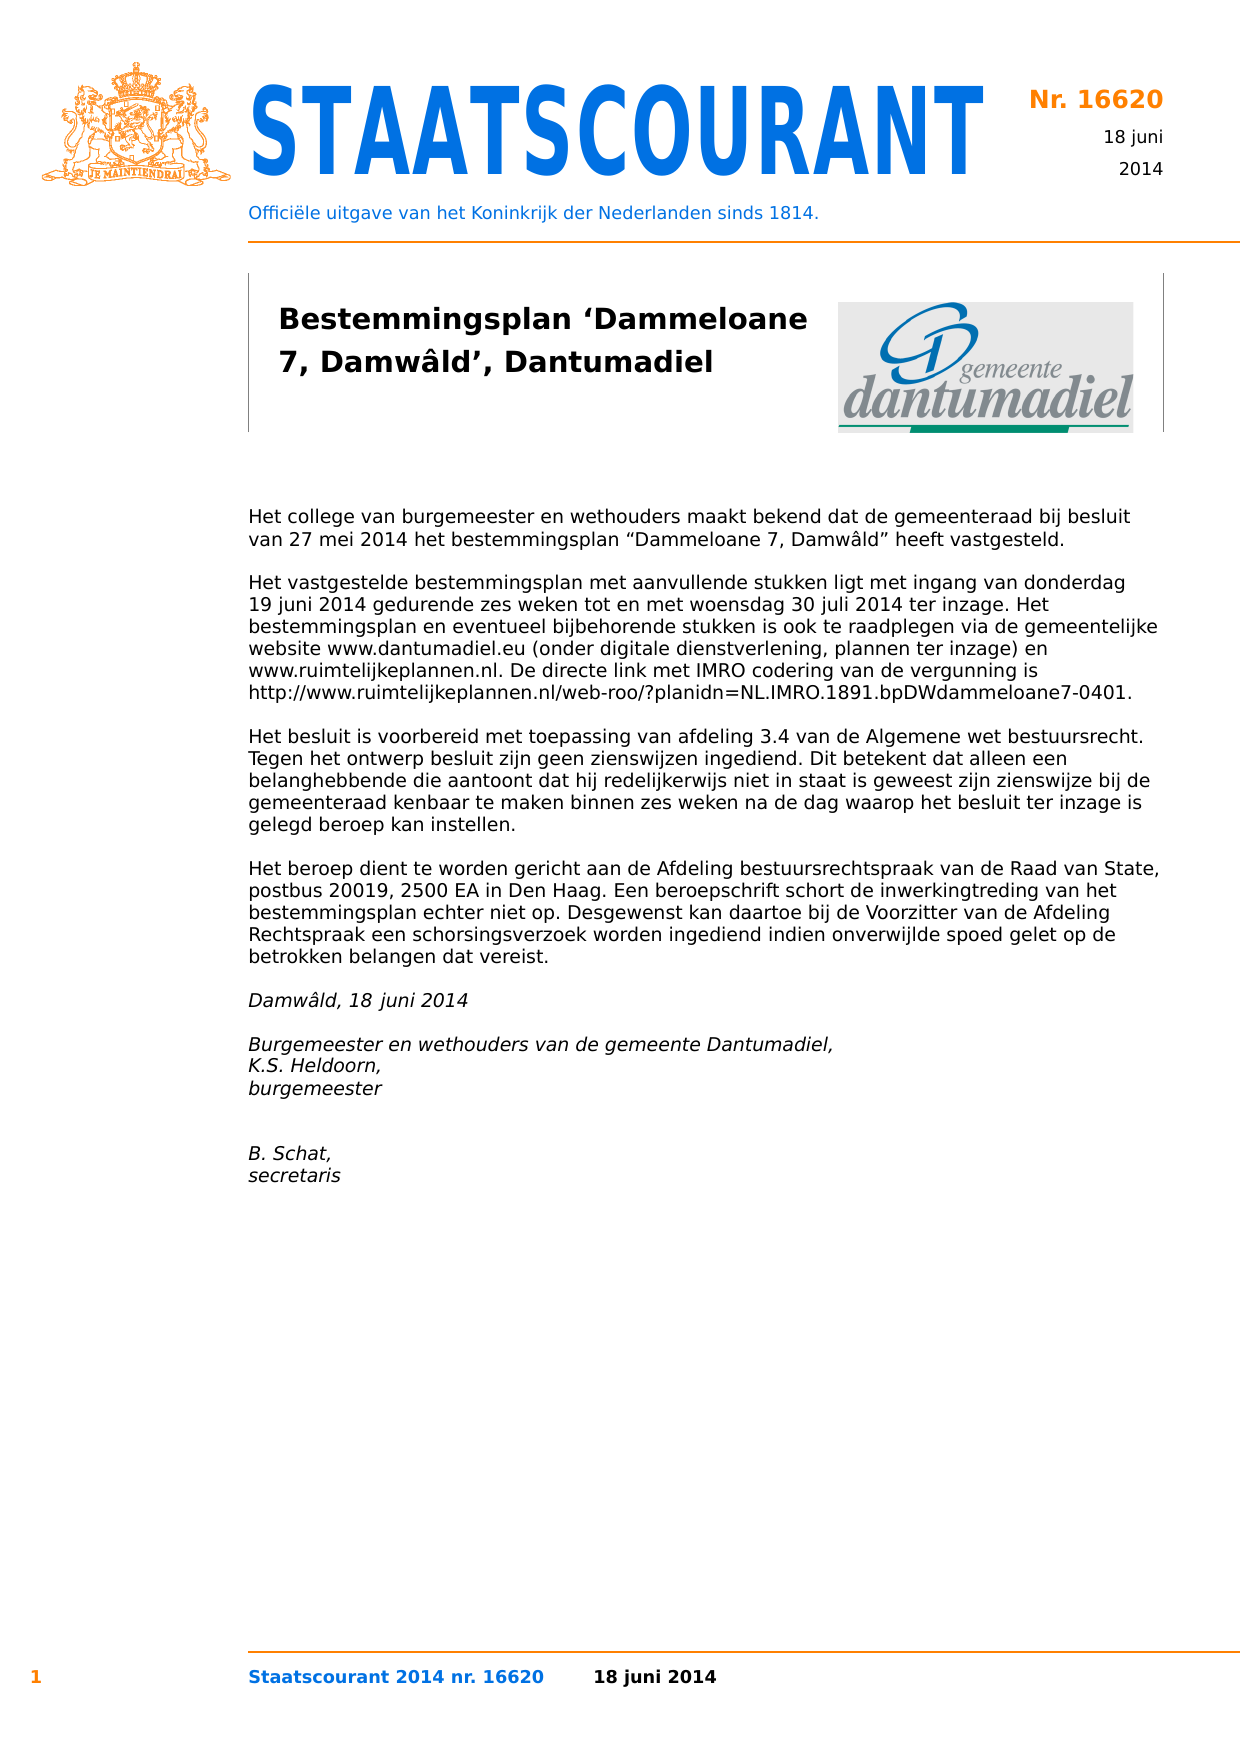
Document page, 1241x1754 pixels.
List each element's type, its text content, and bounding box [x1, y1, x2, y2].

table_header STAATSCOURANT [248, 62, 998, 203]
text Burgemeester en wethouders van de gemeente Dantumadiel, K.S. Heldoorn, burgemeester [248, 1033, 1163, 1099]
text Het college van burgemeester en wethouders maakt bekend dat de gemeenteraad bij besluit van 27 mei 2014 het bestemmingsplan “Dammeloane 7, Damwâld” heeft vastgesteld. [248, 506, 1163, 550]
table_cell 2014 [998, 153, 1240, 203]
subtitle Bestemmingsplan ‘Dammeloane 7, Damwâld’, Dantumadiel [249, 273, 1163, 432]
text Damwâld, 18 juni 2014 [248, 989, 1163, 1012]
text B. Schat, secretaris [248, 1121, 1163, 1187]
table_cell 18 juni [998, 121, 1240, 153]
picture [41, 62, 231, 186]
text Het besluit is voorbereid met toepassing van afdeling 3.4 van de Algemene wet bestuursrecht. Tegen het ontwerp besluit zijn geen zienswijzen ingediend. Dit betekent dat alleen een belanghebbende die aantoont dat hij redelijkerwijs niet in staat is geweest zijn zienswijze bij de gemeenteraad kenbaar te maken binnen zes weken na de dag waarop het besluit ter inzage is gelegd beroep kan instellen. [248, 726, 1163, 836]
table_header [25, 62, 248, 241]
table_cell Officiële uitgave van het Koninkrijk der Nederlanden sinds 1814. [248, 203, 1240, 241]
table_header Nr. 16620 [998, 62, 1240, 121]
text Het beroep dient te worden gericht aan de Afdeling bestuursrechtspraak van de Raad van State, postbus 20019, 2500 EA in Den Haag. Een beroepschrift schort de inwerkingtreding van het bestemmingsplan echter niet op. Desgewenst kan daartoe bij de Voorzitter van de Afdeling Rechtspraak een schorsingsverzoek worden ingediend indien onverwijlde spoed gelet op de betrokken belangen dat vereist. [248, 858, 1163, 968]
text Het vastgestelde bestemmingsplan met aanvullende stukken ligt met ingang van donderdag 19 juni 2014 gedurende zes weken tot en met woensdag 30 juli 2014 ter inzage. Het bestemmingsplan en eventueel bijbehorende stukken is ook te raadplegen via de gemeentelijke website www.dantumadiel.eu (onder digitale dienstverlening, plannen ter inzage) en www.ruimtelijkeplannen.nl. De directe link met IMRO codering van de vergunning is http://www.ruimtelijkeplannen.nl/web-roo/?planidn=NL.IMRO.1891.bpDWdammeloane7-0401. [248, 572, 1163, 704]
picture [838, 302, 1134, 433]
